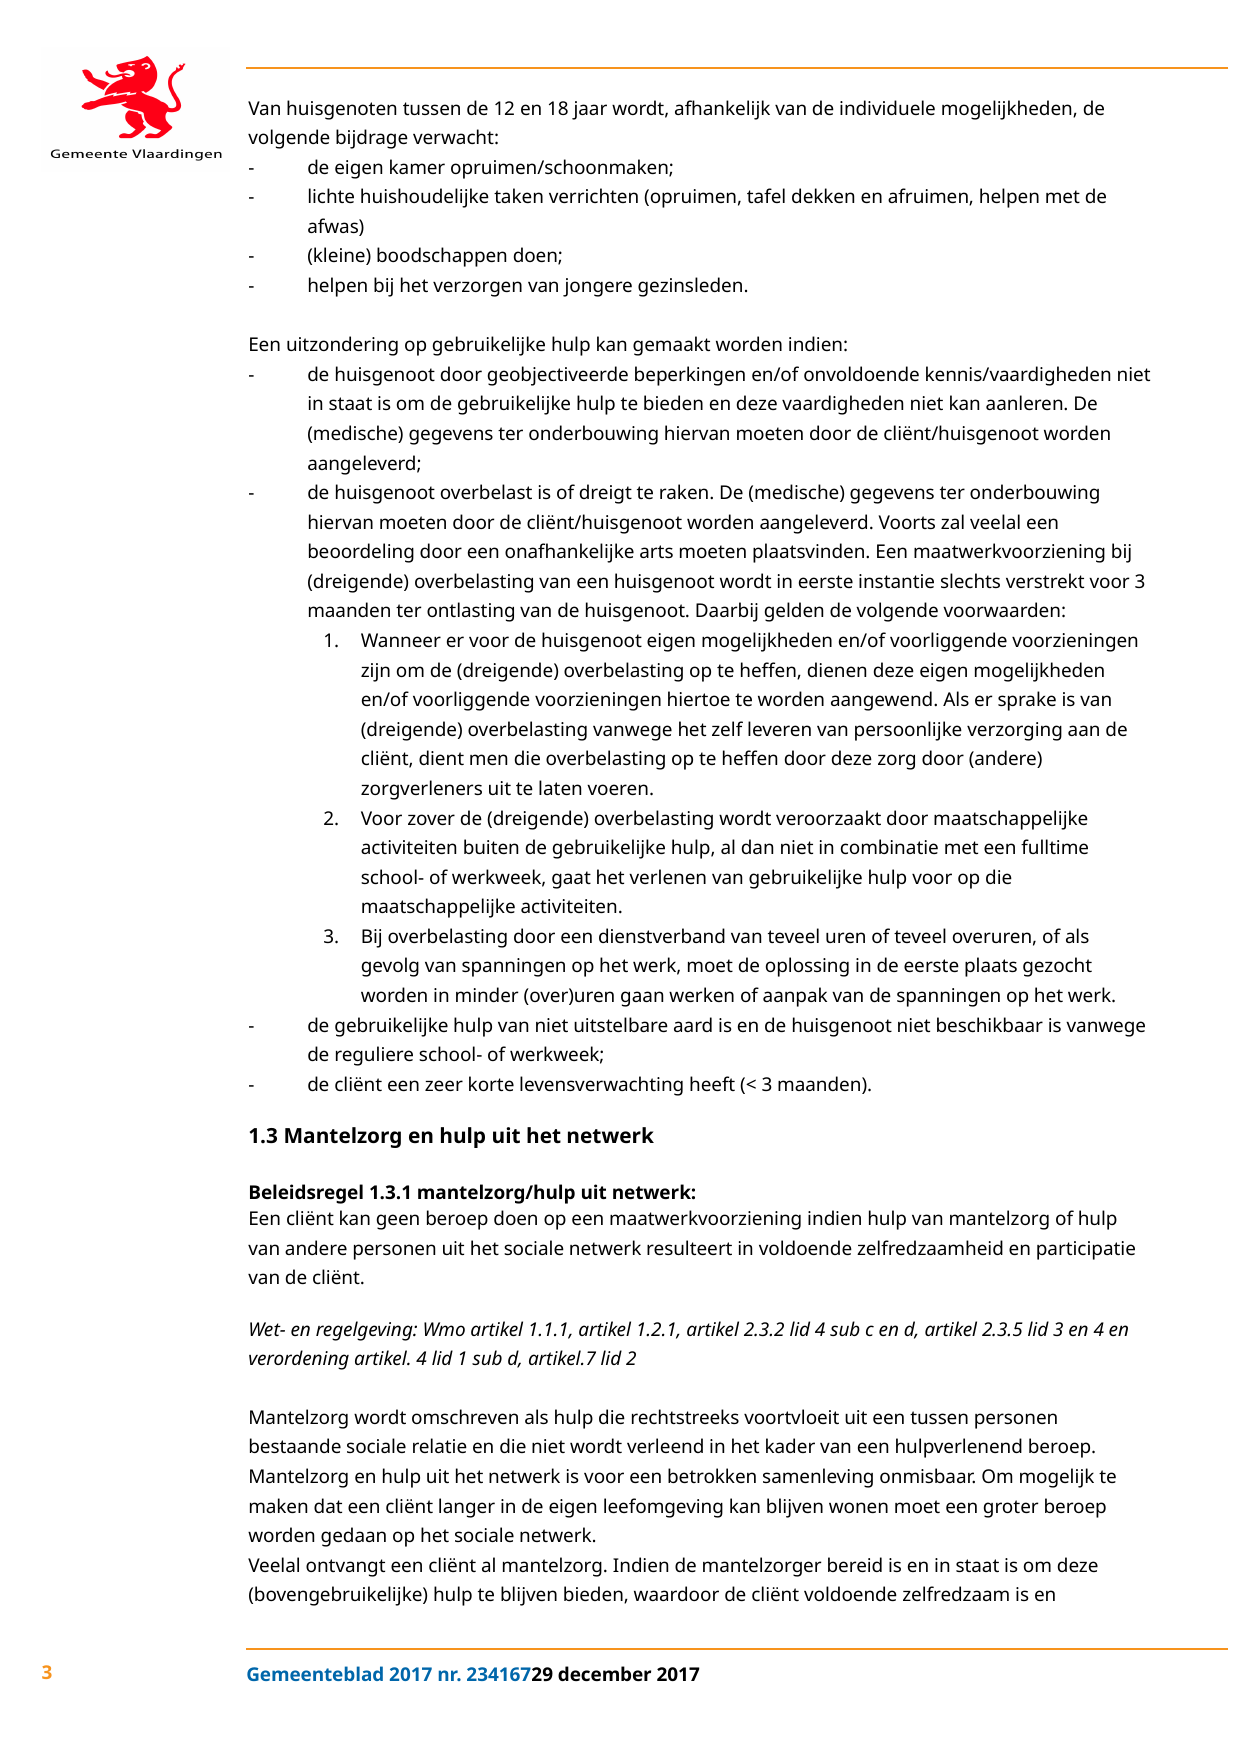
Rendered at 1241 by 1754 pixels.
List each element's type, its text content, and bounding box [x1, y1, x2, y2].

table_cell Wet- en regelgeving: Wmo artikel 1.1.1, artikel 1.2.1, artikel 2.3.2 lid 4 sub c en d, artikel 2.3.5 lid 3 en 4 en verordening artikel. 4 lid 1 sub d, artikel.7 lid 2 [248, 1316, 1152, 1371]
list (kleine) boodschappen doen; [248, 243, 1152, 268]
table_header Beleidsregel 1.3.1 mantelzorg/hulp uit netwerk: [248, 1180, 1152, 1205]
list Wanneer er voor de huisgenoot eigen mogelijkheden en/of voorliggende voorzieningen zijn om de (dreigende) overbelasting op te heffen, dienen deze eigen mogelijkheden en/of voorliggende voorzieningen hiertoe te worden aangewend. Als er sprake is van (dreigende) overbelasting vanwege het zelf leveren van persoonlijke verzorging aan de cliënt, dient men die overbelasting op te heffen door deze zorg door (andere) zorgverleners uit te laten voeren. [323, 627, 1152, 801]
list de huisgenoot door geobjectiveerde beperkingen en/of onvoldoende kennis/vaardigheden niet in staat is om de gebruikelijke hulp te bieden en deze vaardigheden niet kan aanleren. De (medische) gegevens ter onderbouwing hiervan moeten door de cliënt/huisgenoot worden aangeleverd; [248, 361, 1152, 476]
list de gebruikelijke hulp van niet uitstelbare aard is en de huisgenoot niet beschikbaar is vanwege de reguliere school- of werkweek; [248, 1012, 1152, 1067]
list de cliënt een zeer korte levensverwachting heeft (< 3 maanden). [248, 1071, 1152, 1097]
text Mantelzorg wordt omschreven als hulp die rechtstreeks voortvloeit uit een tussen personen bestaande sociale relatie en die niet wordt verleend in het kader van een hulpverlenend beroep. Mantelzorg en hulp uit het netwerk is voor een betrokken samenleving onmisbaar. Om mogelijk te maken dat een cliënt langer in de eigen leefomgeving kan blijven wonen moet een groter beroep worden gedaan op het sociale netwerk. [248, 1404, 1152, 1548]
picture [41, 47, 231, 172]
list lichte huishoudelijke taken verrichten (opruimen, tafel dekken en afruimen, helpen met de afwas) [248, 183, 1152, 239]
table_cell Een cliënt kan geen beroep doen op een maatwerkvoorziening indien hulp van mantelzorg of hulp van andere personen uit het sociale netwerk resulteert in voldoende zelfredzaamheid en participatie van de cliënt. [248, 1205, 1152, 1290]
text Een uitzondering op gebruikelijke hulp kan gemaakt worden indien: [248, 331, 1152, 357]
text Veelal ontvangt een cliënt al mantelzorg. Indien de mantelzorger bereid is en in staat is om deze (bovengebruikelijke) hulp te blijven bieden, waardoor de cliënt voldoende zelfredzaam is en [248, 1552, 1152, 1607]
text Van huisgenoten tussen de 12 en 18 jaar wordt, afhankelijk van de individuele mogelijkheden, de volgende bijdrage verwacht: [248, 95, 1152, 150]
list de eigen kamer opruimen/schoonmaken; [248, 154, 1152, 180]
list Voor zover de (dreigende) overbelasting wordt veroorzaakt door maatschappelijke activiteiten buiten de gebruikelijke hulp, al dan niet in combinatie met een fulltime school- of werkweek, gaat het verlenen van gebruikelijke hulp voor op die maatschappelijke activiteiten. [323, 805, 1152, 919]
table_cell [248, 1290, 1152, 1316]
list de huisgenoot overbelast is of dreigt te raken. De (medische) gegevens ter onderbouwing hiervan moeten door de cliënt/huisgenoot worden aangeleverd. Voorts zal veelal een beoordeling door een onafhankelijke arts moeten plaatsvinden. Een maatwerkvoorziening bij (dreigende) overbelasting van een huisgenoot wordt in eerste instantie slechts verstrekt voor 3 maanden ter ontlasting van de huisgenoot. Daarbij gelden de volgende voorwaarden: [248, 479, 1152, 623]
list Bij overbelasting door een dienstverband van teveel uren of teveel overuren, of als gevolg van spanningen op het werk, moet de oplossing in de eerste plaats gezocht worden in minder (over)uren gaan werken of aanpak van de spanningen op het werk. [323, 923, 1152, 1008]
list helpen bij het verzorgen van jongere gezinsleden. [248, 272, 1152, 298]
text 1.3 Mantelzorg en hulp uit het netwerk [248, 1121, 1152, 1150]
